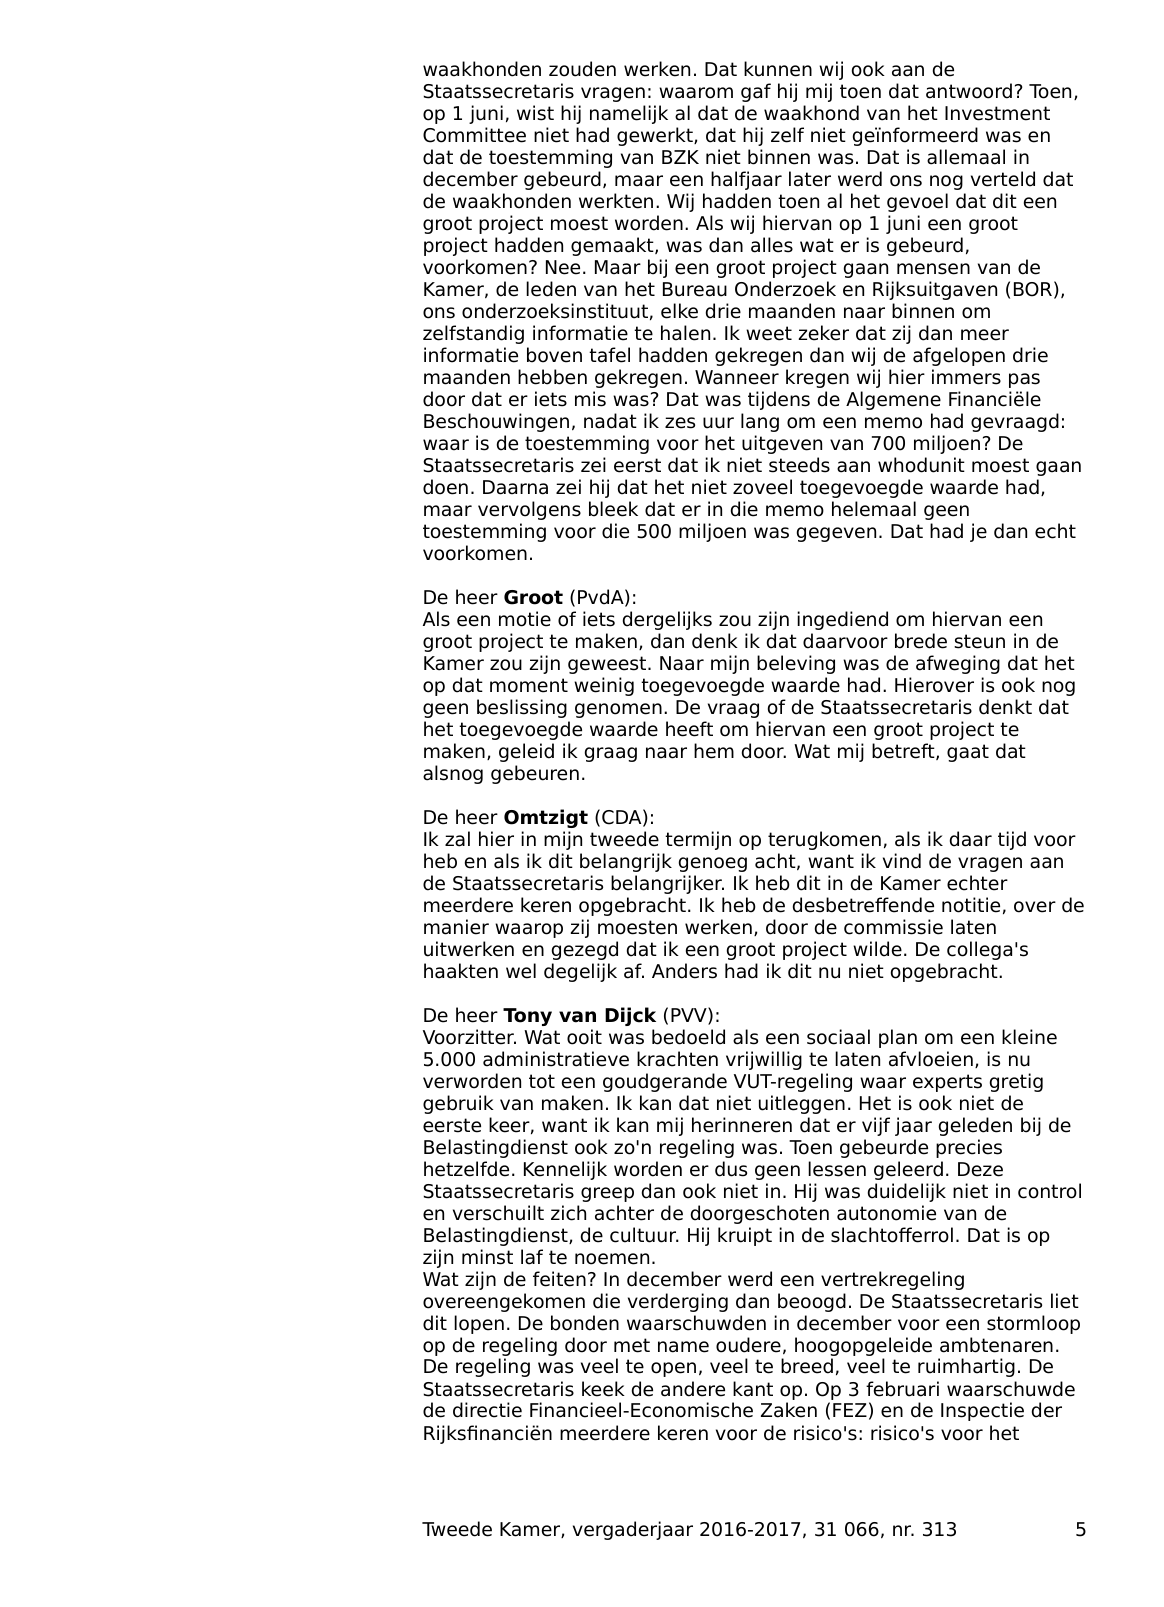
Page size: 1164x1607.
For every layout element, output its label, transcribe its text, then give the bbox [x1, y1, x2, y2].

text Ik zal hier in mijn tweede termijn op terugkomen, als ik daar tijd voor heb en als ik dit belangrijk genoeg acht, want ik vind de vragen aan de Staatssecretaris belangrijker. Ik heb dit in de Kamer echter meerdere keren opgebracht. Ik heb de desbetreffende notitie, over de manier waarop zij moesten werken, door de commissie laten uitwerken en gezegd dat ik een groot project wilde. De collega's haakten wel degelijk af. Anders had ik dit nu niet opgebracht. [422, 829, 1087, 983]
text De heer Tony van Dijck (PVV): [422, 1005, 1087, 1027]
text waakhonden zouden werken. Dat kunnen wij ook aan de Staatssecretaris vragen: waarom gaf hij mij toen dat antwoord? Toen, op 1 juni, wist hij namelijk al dat de waakhond van het Investment Committee niet had gewerkt, dat hij zelf niet geïnformeerd was en dat de toestemming van BZK niet binnen was. Dat is allemaal in december gebeurd, maar een halfjaar later werd ons nog verteld dat de waakhonden werkten. Wij hadden toen al het gevoel dat dit een groot project moest worden. Als wij hiervan op 1 juni een groot project hadden gemaakt, was dan alles wat er is gebeurd, voorkomen? Nee. Maar bij een groot project gaan mensen van de Kamer, de leden van het Bureau Onderzoek en Rijksuitgaven (BOR), ons onderzoeksinstituut, elke drie maanden naar binnen om zelfstandig informatie te halen. Ik weet zeker dat zij dan meer informatie boven tafel hadden gekregen dan wij de afgelopen drie maanden hebben gekregen. Wanneer kregen wij hier immers pas door dat er iets mis was? Dat was tijdens de Algemene Financiële Beschouwingen, nadat ik zes uur lang om een memo had gevraagd: waar is de toestemming voor het uitgeven van 700 miljoen? De Staatssecretaris zei eerst dat ik niet steeds aan whodunit moest gaan doen. Daarna zei hij dat het niet zoveel toegevoegde waarde had, maar vervolgens bleek dat er in die memo helemaal geen toestemming voor die 500 miljoen was gegeven. Dat had je dan echt voorkomen. [422, 59, 1087, 564]
text Als een motie of iets dergelijks zou zijn ingediend om hiervan een groot project te maken, dan denk ik dat daarvoor brede steun in de Kamer zou zijn geweest. Naar mijn beleving was de afweging dat het op dat moment weinig toegevoegde waarde had. Hierover is ook nog geen beslissing genomen. De vraag of de Staatssecretaris denkt dat het toegevoegde waarde heeft om hiervan een groot project te maken, geleid ik graag naar hem door. Wat mij betreft, gaat dat alsnog gebeuren. [422, 609, 1087, 784]
text Voorzitter. Wat ooit was bedoeld als een sociaal plan om een kleine 5.000 administratieve krachten vrijwillig te laten afvloeien, is nu verworden tot een goudgerande VUT-regeling waar experts gretig gebruik van maken. Ik kan dat niet uitleggen. Het is ook niet de eerste keer, want ik kan mij herinneren dat er vijf jaar geleden bij de Belastingdienst ook zo'n regeling was. Toen gebeurde precies hetzelfde. Kennelijk worden er dus geen lessen geleerd. Deze Staatssecretaris greep dan ook niet in. Hij was duidelijk niet in control en verschuilt zich achter de doorgeschoten autonomie van de Belastingdienst, de cultuur. Hij kruipt in de slachtofferrol. Dat is op zijn minst laf te noemen. [422, 1027, 1087, 1268]
text De heer Groot (PvdA): [422, 587, 1087, 609]
text De heer Omtzigt (CDA): [422, 807, 1087, 829]
text Wat zijn de feiten? In december werd een vertrekregeling overeengekomen die verderging dan beoogd. De Staatssecretaris liet dit lopen. De bonden waarschuwden in december voor een stormloop op de regeling door met name oudere, hoogopgeleide ambtenaren. De regeling was veel te open, veel te breed, veel te ruimhartig. De Staatssecretaris keek de andere kant op. Op 3 februari waarschuwde de directie Financieel-Economische Zaken (FEZ) en de Inspectie der Rijksfinanciën meerdere keren voor de risico's: risico's voor het [422, 1268, 1087, 1444]
